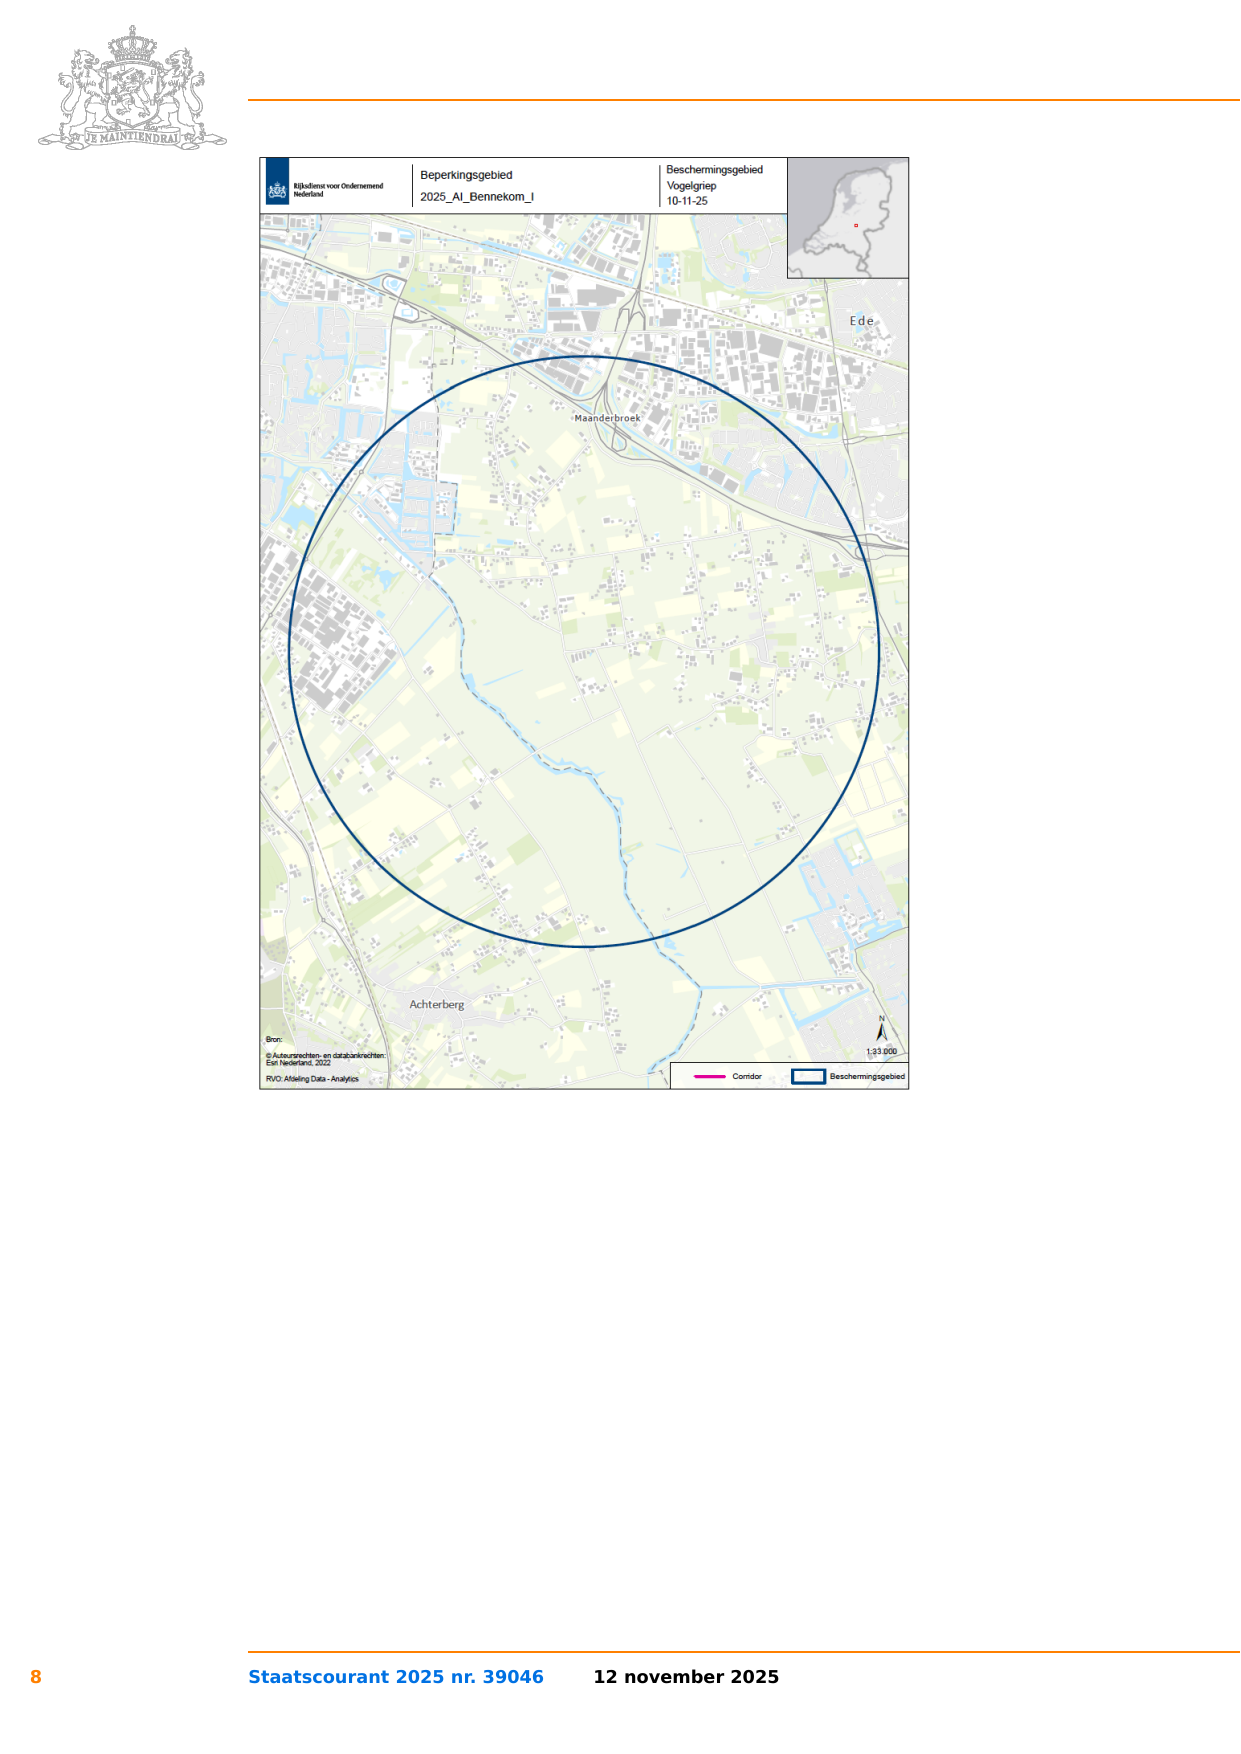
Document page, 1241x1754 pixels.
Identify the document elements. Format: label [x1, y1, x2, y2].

picture [38, 25, 227, 150]
picture [248, 151, 916, 1097]
